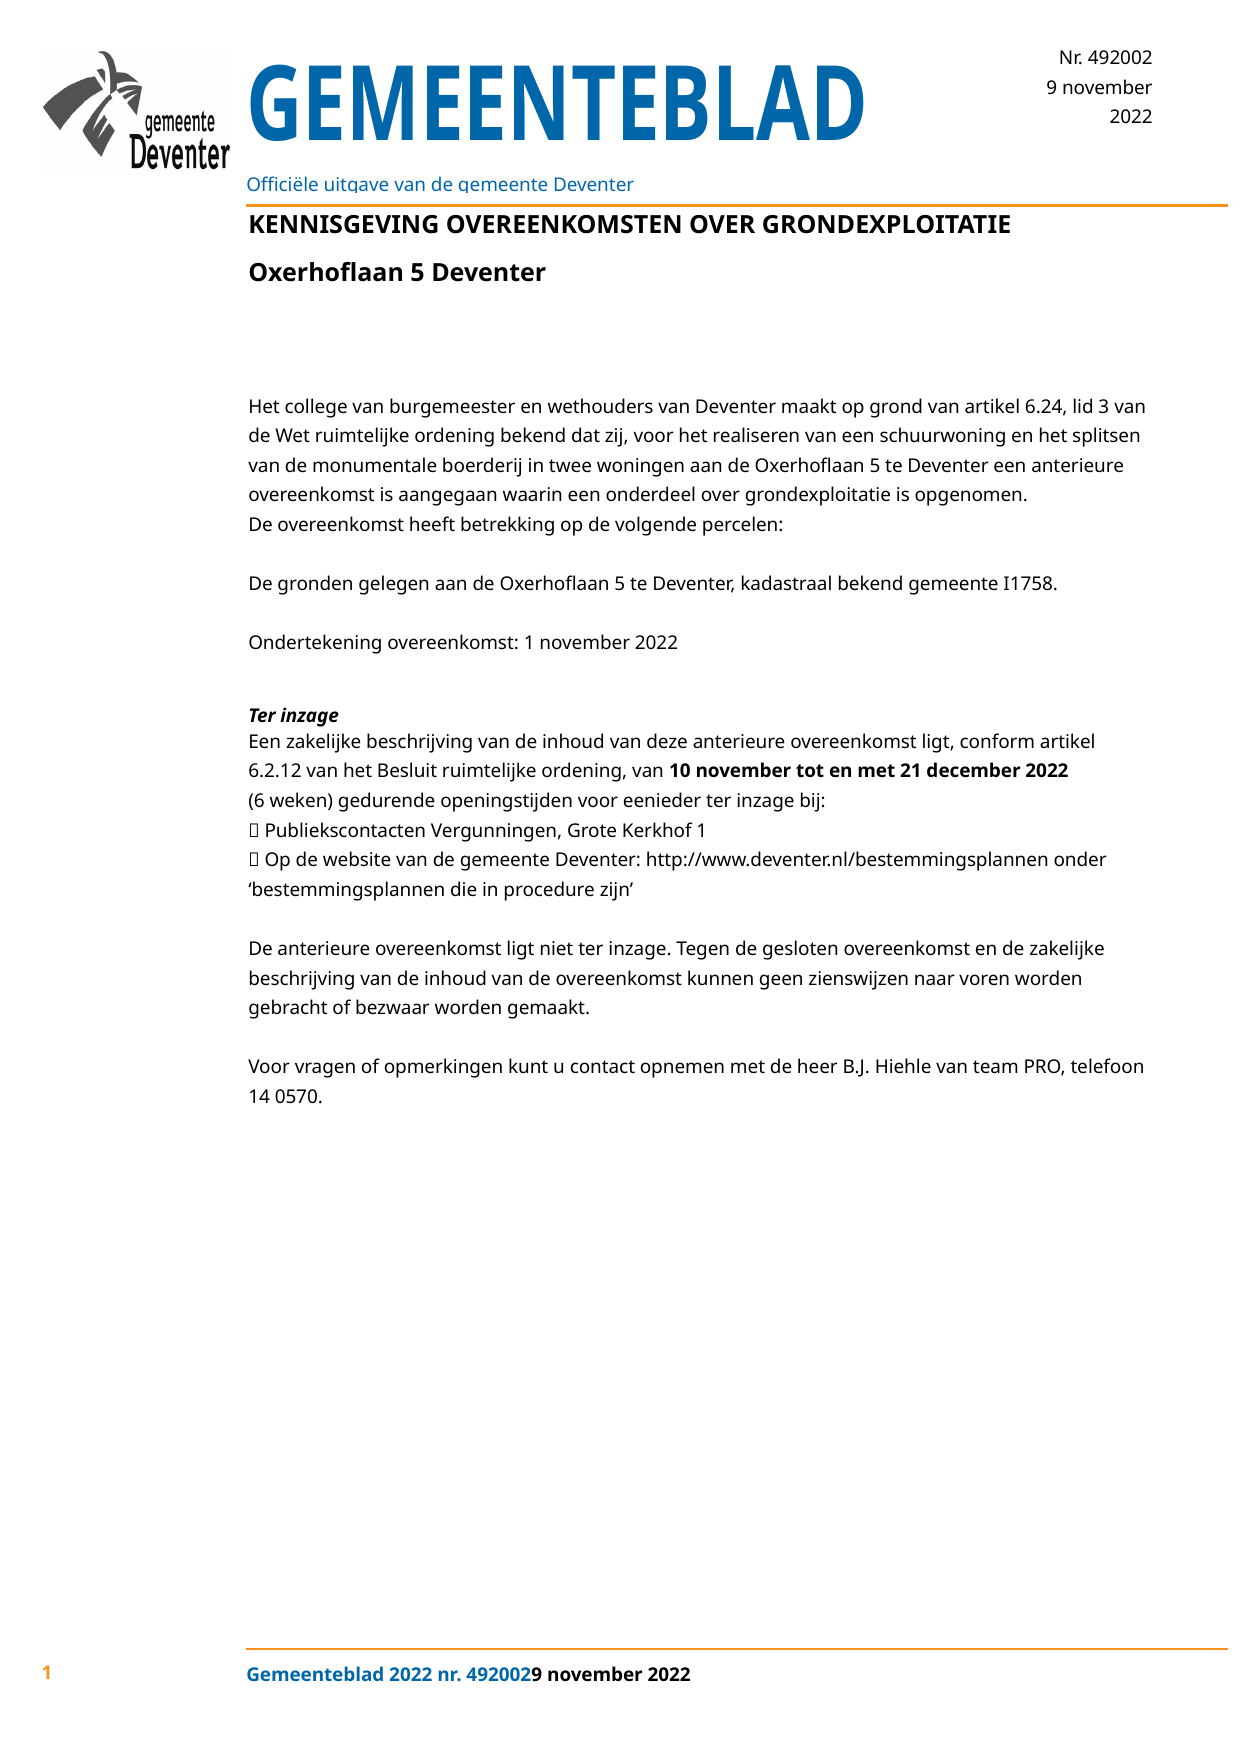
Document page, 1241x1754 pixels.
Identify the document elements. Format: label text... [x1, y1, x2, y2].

picture [41, 47, 231, 172]
text Voor vragen of opmerkingen kunt u contact opnemen met de heer B.J. Hiehle van team PRO, telefoon 14 0570. [248, 1053, 1152, 1109]
text  Op de website van de gemeente Deventer: http://www.deventer.nl/bestemmingsplannen onder ‘bestemmingsplannen die in procedure zijn’ [248, 846, 1152, 902]
text Ter inzage [248, 702, 1152, 728]
text Een zakelijke beschrijving van de inhoud van deze anterieure overeenkomst ligt, conform artikel 6.2.12 van het Besluit ruimtelijke ordening, van 10 november tot en met 21 december 2022 [248, 728, 1152, 783]
text  Publiekscontacten Vergunningen, Grote Kerkhof 1 [248, 817, 1152, 842]
text KENNISGEVING OVEREENKOMSTEN OVER GRONDEXPLOITATIE Oxerhoflaan 5 Deventer [248, 207, 1152, 288]
text De anterieure overeenkomst ligt niet ter inzage. Tegen de gesloten overeenkomst en de zakelijke beschrijving van de inhoud van de overeenkomst kunnen geen zienswijzen naar voren worden gebracht of bezwaar worden gemaakt. [248, 935, 1152, 1020]
text Ondertekening overeenkomst: 1 november 2022 [248, 629, 1152, 655]
text (6 weken) gedurende openingstijden voor eenieder ter inzage bij: [248, 787, 1152, 813]
text De overeenkomst heeft betrekking op de volgende percelen: [248, 511, 1152, 537]
text De gronden gelegen aan de Oxerhoflaan 5 te Deventer, kadastraal bekend gemeente I1758. [248, 570, 1152, 596]
text Het college van burgemeester en wethouders van Deventer maakt op grond van artikel 6.24, lid 3 van de Wet ruimtelijke ordening bekend dat zij, voor het realiseren van een schuurwoning en het splitsen van de monumentale boerderij in twee woningen aan de Oxerhoflaan 5 te Deventer een anterieure overeenkomst is aangegaan waarin een onderdeel over grondexploitatie is opgenomen. [248, 393, 1152, 507]
